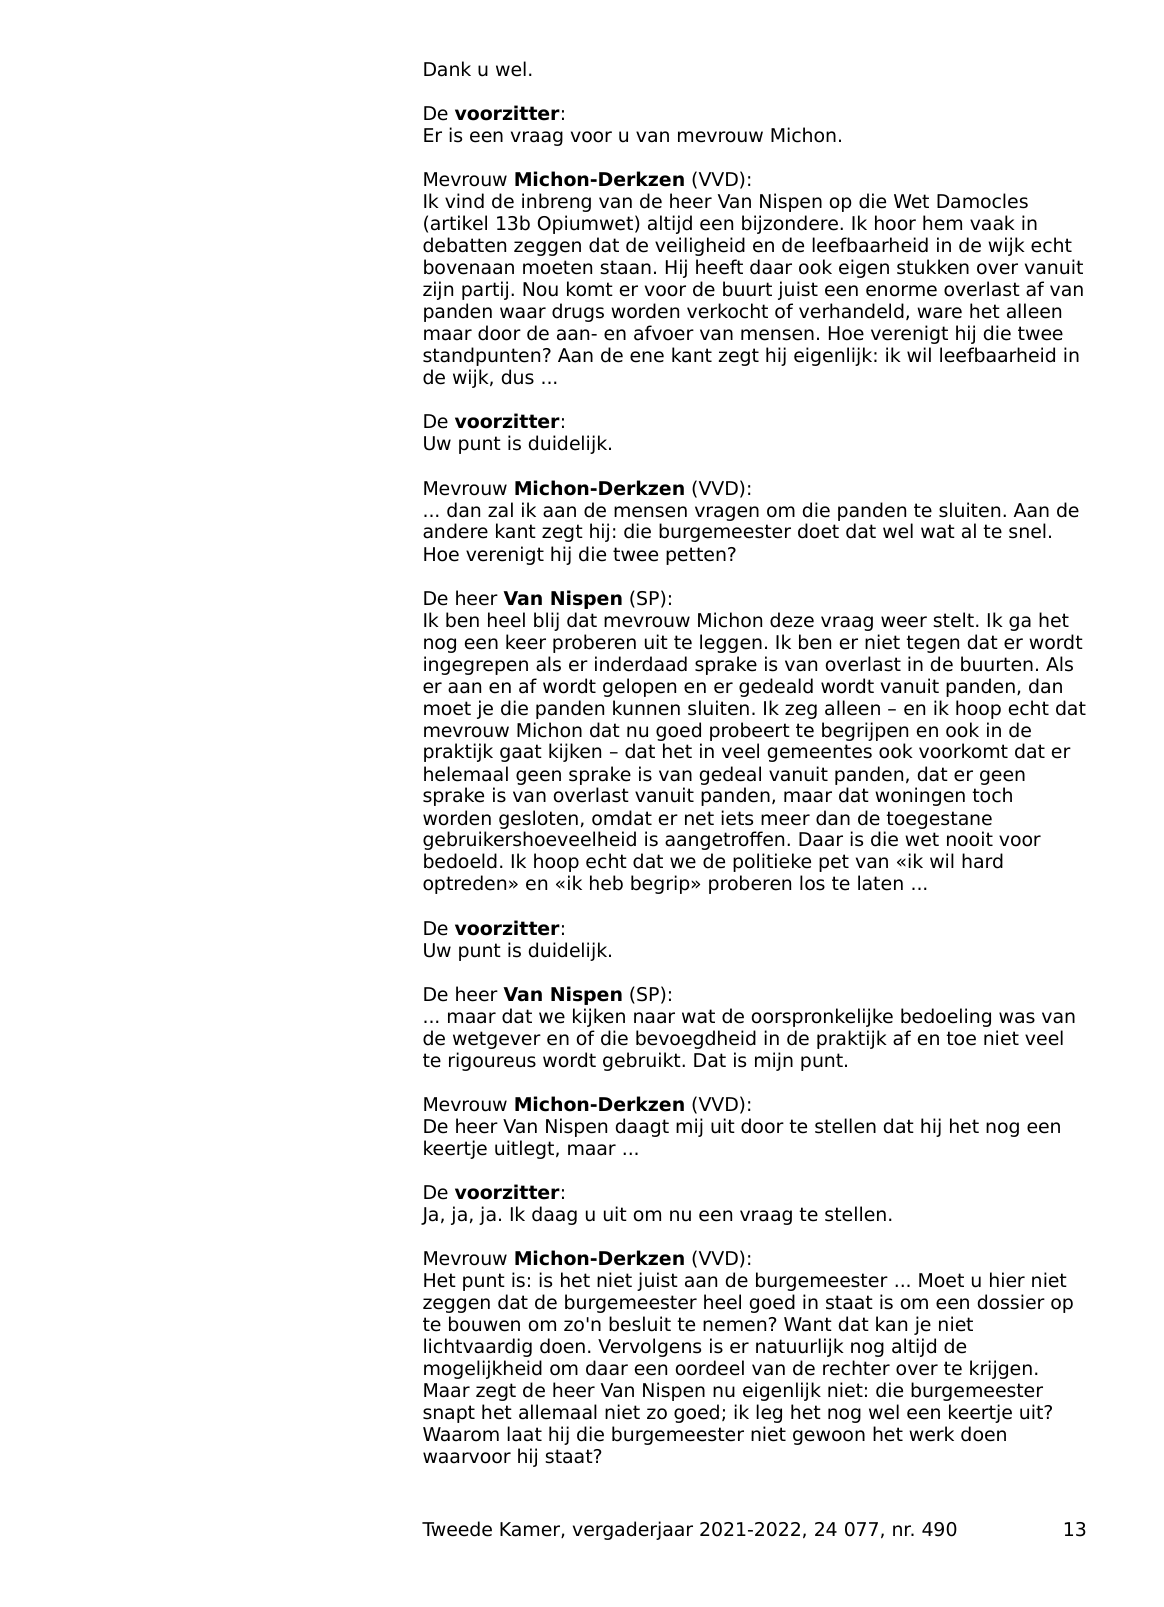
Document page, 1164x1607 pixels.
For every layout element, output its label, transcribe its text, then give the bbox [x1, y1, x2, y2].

text De voorzitter: [422, 411, 1087, 433]
text De heer Van Nispen (SP): [422, 984, 1087, 1006]
text De voorzitter: [422, 1182, 1087, 1204]
text Er is een vraag voor u van mevrouw Michon. [422, 125, 1087, 147]
text ... dan zal ik aan de mensen vragen om die panden te sluiten. Aan de andere kant zegt hij: die burgemeester doet dat wel wat al te snel. Hoe verenigt hij die twee petten? [422, 499, 1087, 565]
text Mevrouw Michon-Derkzen (VVD): [422, 477, 1087, 499]
text De heer Van Nispen daagt mij uit door te stellen dat hij het nog een keertje uitlegt, maar ... [422, 1116, 1087, 1160]
text De voorzitter: [422, 103, 1087, 125]
text Mevrouw Michon-Derkzen (VVD): [422, 1094, 1087, 1116]
text Ik vind de inbreng van de heer Van Nispen op die Wet Damocles (artikel 13b Opiumwet) altijd een bijzondere. Ik hoor hem vaak in debatten zeggen dat de veiligheid en de leefbaarheid in de wijk echt bovenaan moeten staan. Hij heeft daar ook eigen stukken over vanuit zijn partij. Nou komt er voor de buurt juist een enorme overlast af van panden waar drugs worden verkocht of verhandeld, ware het alleen maar door de aan- en afvoer van mensen. Hoe verenigt hij die twee standpunten? Aan de ene kant zegt hij eigenlijk: ik wil leefbaarheid in de wijk, dus ... [422, 191, 1087, 389]
text ... maar dat we kijken naar wat de oorspronkelijke bedoeling was van de wetgever en of die bevoegdheid in de praktijk af en toe niet veel te rigoureus wordt gebruikt. Dat is mijn punt. [422, 1006, 1087, 1072]
text Ik ben heel blij dat mevrouw Michon deze vraag weer stelt. Ik ga het nog een keer proberen uit te leggen. Ik ben er niet tegen dat er wordt ingegrepen als er inderdaad sprake is van overlast in de buurten. Als er aan en af wordt gelopen en er gedeald wordt vanuit panden, dan moet je die panden kunnen sluiten. Ik zeg alleen – en ik hoop echt dat mevrouw Michon dat nu goed probeert te begrijpen en ook in de praktijk gaat kijken – dat het in veel gemeentes ook voorkomt dat er helemaal geen sprake is van gedeal vanuit panden, dat er geen sprake is van overlast vanuit panden, maar dat woningen toch worden gesloten, omdat er net iets meer dan de toegestane gebruikershoeveelheid is aangetroffen. Daar is die wet nooit voor bedoeld. Ik hoop echt dat we de politieke pet van «ik wil hard optreden» en «ik heb begrip» proberen los te laten ... [422, 609, 1087, 895]
text Dank u wel. [422, 59, 1087, 81]
text Uw punt is duidelijk. [422, 433, 1087, 455]
text De voorzitter: [422, 917, 1087, 939]
text Mevrouw Michon-Derkzen (VVD): [422, 169, 1087, 191]
text De heer Van Nispen (SP): [422, 588, 1087, 609]
text Ja, ja, ja. Ik daag u uit om nu een vraag te stellen. [422, 1204, 1087, 1226]
text Uw punt is duidelijk. [422, 939, 1087, 961]
text Het punt is: is het niet juist aan de burgemeester ... Moet u hier niet zeggen dat de burgemeester heel goed in staat is om een dossier op te bouwen om zo'n besluit te nemen? Want dat kan je niet lichtvaardig doen. Vervolgens is er natuurlijk nog altijd de mogelijkheid om daar een oordeel van de rechter over te krijgen. Maar zegt de heer Van Nispen nu eigenlijk niet: die burgemeester snapt het allemaal niet zo goed; ik leg het nog wel een keertje uit? Waarom laat hij die burgemeester niet gewoon het werk doen waarvoor hij staat? [422, 1270, 1087, 1468]
text Mevrouw Michon-Derkzen (VVD): [422, 1248, 1087, 1270]
